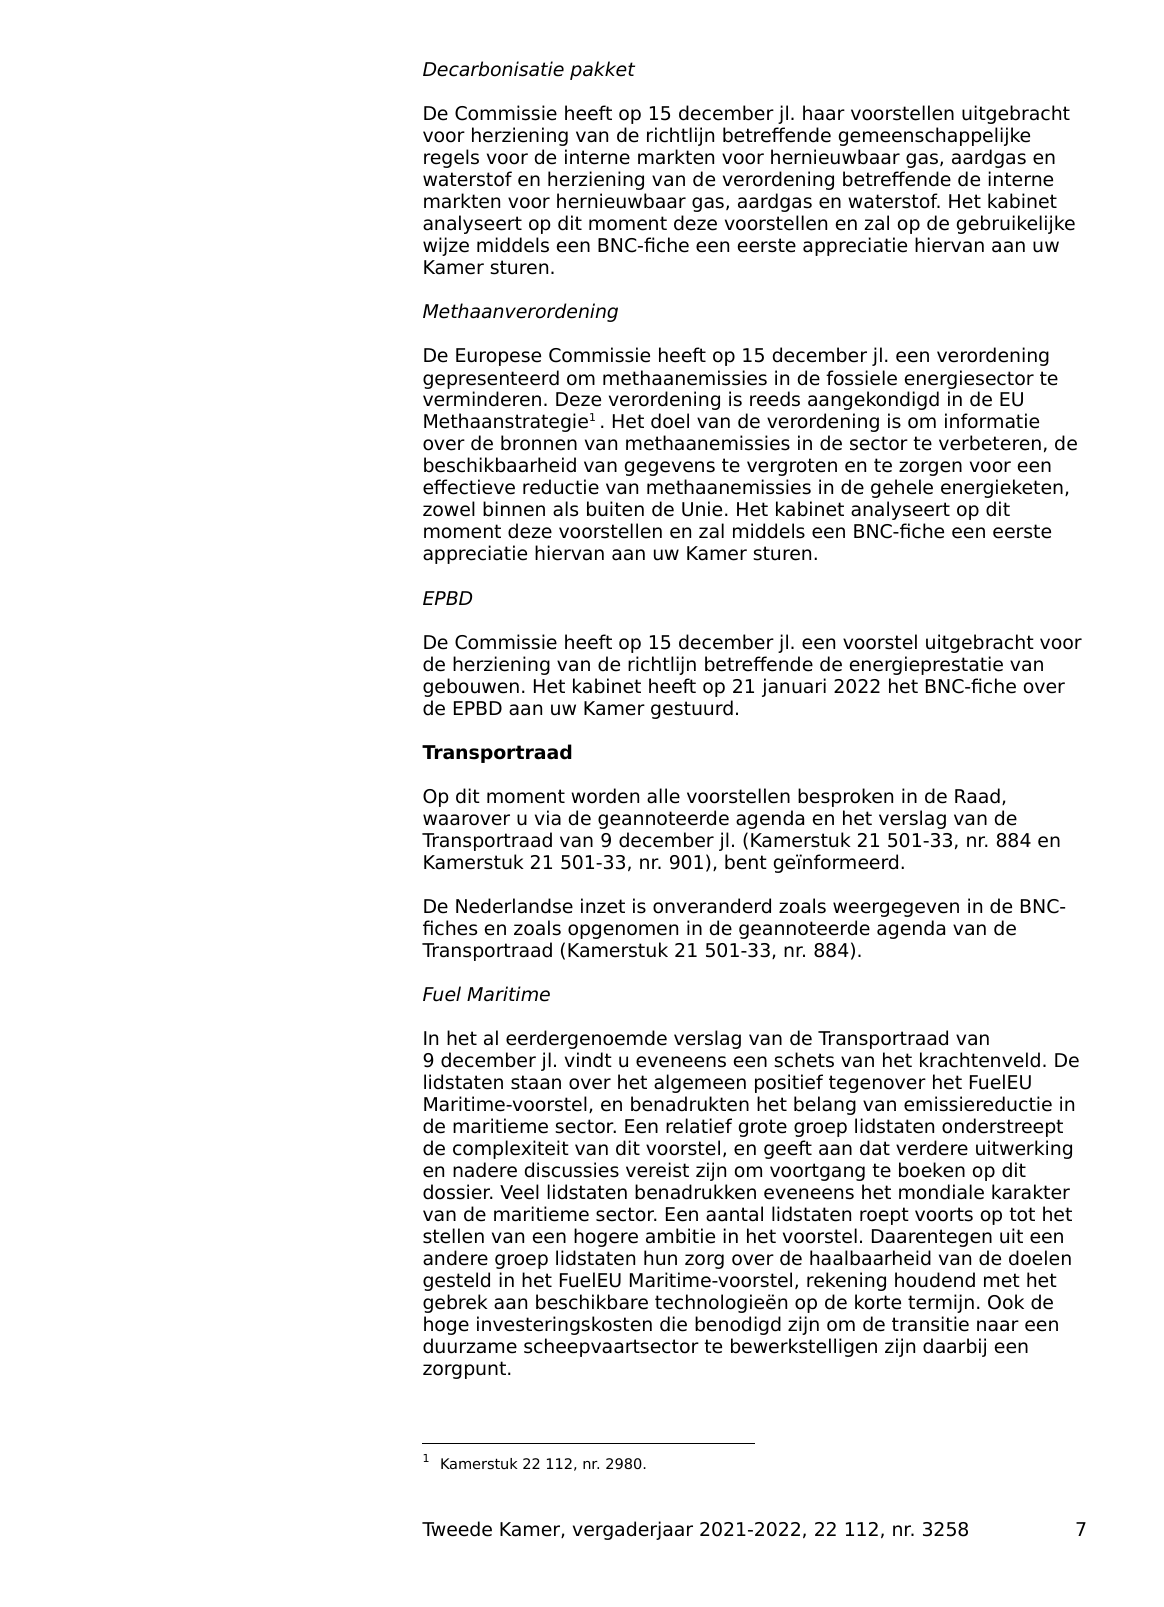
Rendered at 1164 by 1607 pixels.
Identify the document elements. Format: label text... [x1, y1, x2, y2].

text De Commissie heeft op 15 december jl. haar voorstellen uitgebracht voor herziening van de richtlijn betreffende gemeenschappelijke regels voor de interne markten voor hernieuwbaar gas, aardgas en waterstof en herziening van de verordening betreffende de interne markten voor hernieuwbaar gas, aardgas en waterstof. Het kabinet analyseert op dit moment deze voorstellen en zal op de gebruikelijke wijze middels een BNC-fiche een eerste appreciatie hiervan aan uw Kamer sturen. [422, 103, 1087, 279]
text De Europese Commissie heeft op 15 december jl. een verordening gepresenteerd om methaanemissies in de fossiele energiesector te verminderen. Deze verordening is reeds aangekondigd in de EU Methaanstrategie. Het doel van de verordening is om informatie over de bronnen van methaanemissies in de sector te verbeteren, de beschikbaarheid van gegevens te vergroten en te zorgen voor een effectieve reductie van methaanemissies in de gehele energieketen, zowel binnen als buiten de Unie. Het kabinet analyseert op dit moment deze voorstellen en zal middels een BNC-fiche een eerste appreciatie hiervan aan uw Kamer sturen. [422, 345, 1087, 565]
subtitle Transportraad [422, 742, 1087, 764]
text Kamerstuk 22 112, nr. 2980. [422, 1452, 1087, 1474]
text Op dit moment worden alle voorstellen besproken in de Raad, waarover u via de geannoteerde agenda en het verslag van de Transportraad van 9 december jl. (Kamerstuk 21 501-33, nr. 884 en Kamerstuk 21 501-33, nr. 901), bent geïnformeerd. [422, 786, 1087, 874]
subtitle Methaanverordening [422, 301, 1087, 323]
subtitle Fuel Maritime [422, 984, 1087, 1006]
text In het al eerdergenoemde verslag van de Transportraad van 9 december jl. vindt u eveneens een schets van het krachtenveld. De lidstaten staan over het algemeen positief tegenover het FuelEU Maritime-voorstel, en benadrukten het belang van emissiereductie in de maritieme sector. Een relatief grote groep lidstaten onderstreept de complexiteit van dit voorstel, en geeft aan dat verdere uitwerking en nadere discussies vereist zijn om voortgang te boeken op dit dossier. Veel lidstaten benadrukken eveneens het mondiale karakter van de maritieme sector. Een aantal lidstaten roept voorts op tot het stellen van een hogere ambitie in het voorstel. Daarentegen uit een andere groep lidstaten hun zorg over de haalbaarheid van de doelen gesteld in het FuelEU Maritime-voorstel, rekening houdend met het gebrek aan beschikbare technologieën op de korte termijn. Ook de hoge investeringskosten die benodigd zijn om de transitie naar een duurzame scheepvaartsector te bewerkstelligen zijn daarbij een zorgpunt. [422, 1028, 1087, 1380]
subtitle Decarbonisatie pakket [422, 59, 1087, 81]
text De Commissie heeft op 15 december jl. een voorstel uitgebracht voor de herziening van de richtlijn betreffende de energieprestatie van gebouwen. Het kabinet heeft op 21 januari 2022 het BNC-fiche over de EPBD aan uw Kamer gestuurd. [422, 632, 1087, 719]
text De Nederlandse inzet is onveranderd zoals weergegeven in de BNC-fiches en zoals opgenomen in de geannoteerde agenda van de Transportraad (Kamerstuk 21 501-33, nr. 884). [422, 896, 1087, 962]
subtitle EPBD [422, 587, 1087, 609]
